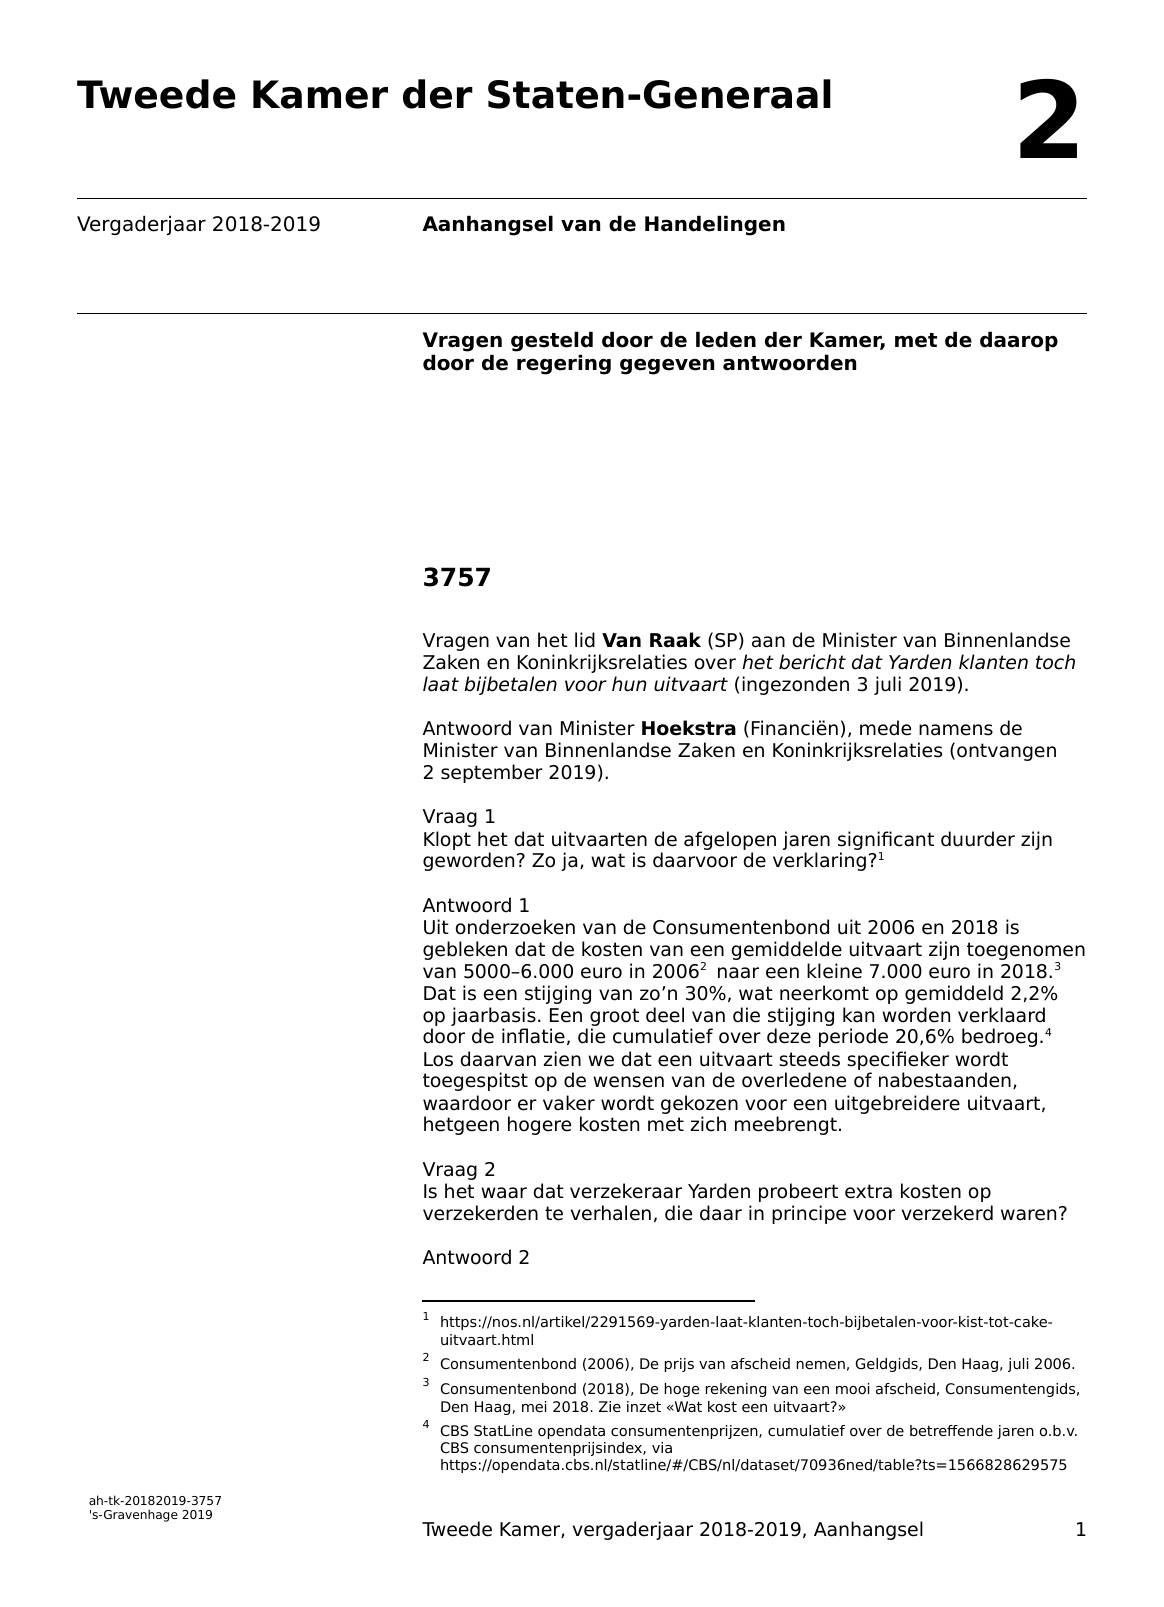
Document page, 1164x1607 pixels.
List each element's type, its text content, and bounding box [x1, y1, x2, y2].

table_cell [77, 314, 422, 375]
text https://nos.nl/artikel/2291569-yarden-laat-klanten-toch-bijbetalen-voor-kist-tot-cake-uitvaart.html [422, 1310, 1087, 1349]
text Antwoord 2 [422, 1247, 1087, 1269]
text Vraag 1 [422, 806, 1087, 828]
text Antwoord van Minister Hoekstra (Financiën), mede namens de Minister van Binnenlandse Zaken en Koninkrijksrelaties (ontvangen 2 september 2019). [422, 718, 1087, 784]
table_cell Vragen gesteld door de leden der Kamer, met de daarop door de regering gegeven antwoorden [422, 314, 1087, 375]
table_header 2 [886, 59, 1087, 198]
text 's-Gravenhage 2019 [88, 1508, 323, 1522]
text Vraag 2 [422, 1158, 1087, 1181]
text Uit onderzoeken van de Consumentenbond uit 2006 en 2018 is gebleken dat de kosten van een gemiddelde uitvaart zijn toegenomen van 5000–6.000 euro in 2006 naar een kleine 7.000 euro in 2018. Dat is een stijging van zo’n 30%, wat neerkomt op gemiddeld 2,2% op jaarbasis. Een groot deel van die stijging kan worden verklaard door de inflatie, die cumulatief over deze periode 20,6% bedroeg. Los daarvan zien we dat een uitvaart steeds specifieker wordt toegespitst op de wensen van de overledene of nabestaanden, waardoor er vaker wordt gekozen voor een uitgebreidere uitvaart, hetgeen hogere kosten met zich meebrengt. [422, 917, 1087, 1136]
table_cell Vergaderjaar 2018-2019 [77, 199, 422, 313]
text ah-tk-20182019-3757 [88, 1494, 323, 1508]
text Consumentenbond (2006), De prijs van afscheid nemen, Geldgids, Den Haag, juli 2006. [422, 1352, 1087, 1374]
text Is het waar dat verzekeraar Yarden probeert extra kosten op verzekerden te verhalen, die daar in principe voor verzekerd waren? [422, 1181, 1087, 1224]
text Antwoord 1 [422, 894, 1087, 917]
text CBS StatLine opendata consumentenprijzen, cumulatief over de betreffende jaren o.b.v. CBS consumentenprijsindex, via https://opendata.cbs.nl/statline/#/CBS/nl/dataset/70936ned/table?ts=1566828629575 [422, 1418, 1087, 1474]
text Klopt het dat uitvaarten de afgelopen jaren significant duurder zijn geworden? Zo ja, wat is daarvoor de verklaring? [422, 828, 1087, 872]
table_header Tweede Kamer der Staten-Generaal [77, 59, 886, 198]
text Vragen van het lid Van Raak (SP) aan de Minister van Binnenlandse Zaken en Koninkrijksrelaties over het bericht dat Yarden klanten toch laat bijbetalen voor hun uitvaart (ingezonden 3 juli 2019). [422, 630, 1087, 696]
text Consumentenbond (2018), De hoge rekening van een mooi afscheid, Consumentengids, Den Haag, mei 2018. Zie inzet «Wat kost een uitvaart?» [422, 1377, 1087, 1416]
text 3757 [422, 563, 1087, 592]
table_cell Aanhangsel van de Handelingen [422, 199, 1087, 313]
